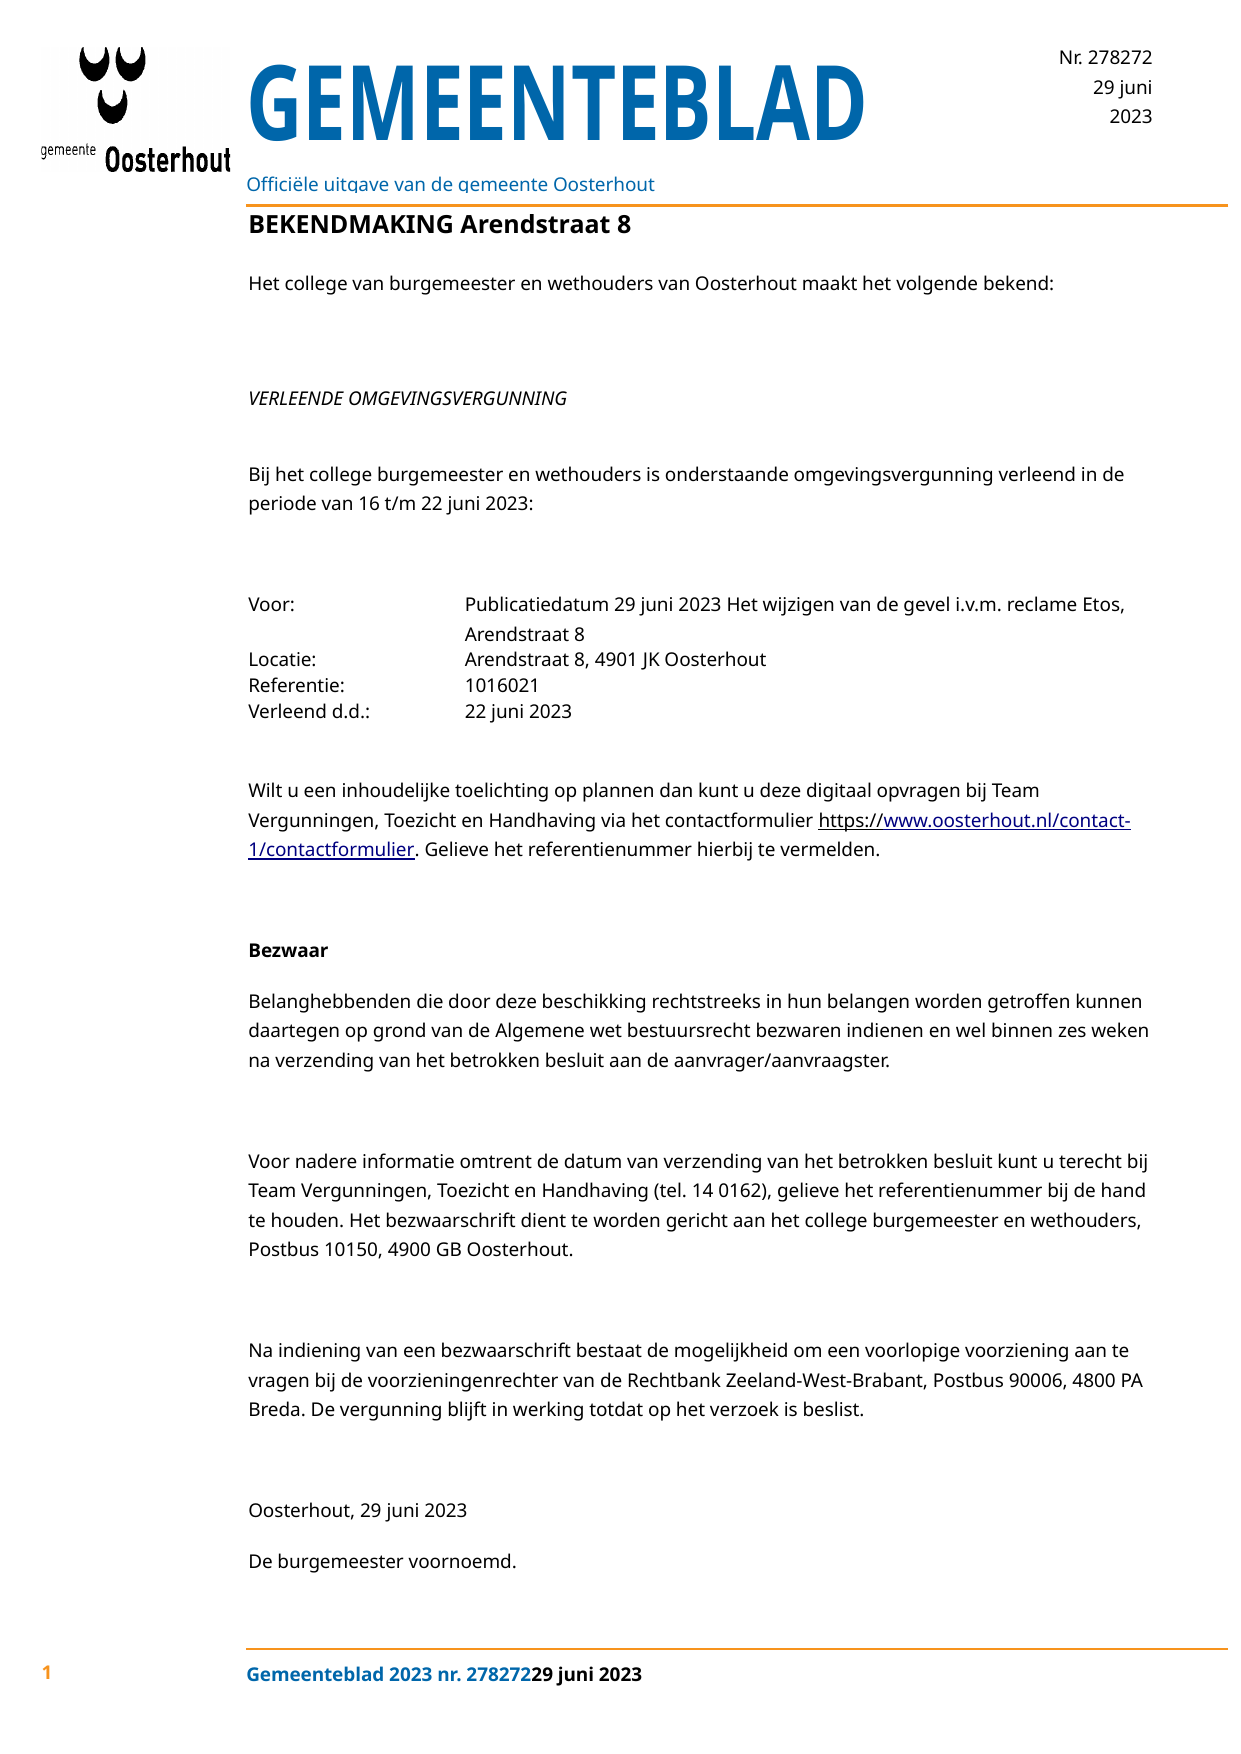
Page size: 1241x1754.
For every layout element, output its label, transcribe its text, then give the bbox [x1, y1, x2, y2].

table_cell Locatie: [248, 647, 464, 672]
text VERLEENDE OMGEVINGSVERGUNNING [248, 385, 1152, 410]
table_header Publicatiedatum 29 juni 2023 Het wijzigen van de gevel i.v.m. reclame Etos, Arendstraat 8 [465, 591, 1152, 647]
text Bezwaar [248, 937, 1152, 963]
text Het college van burgemeester en wethouders van Oosterhout maakt het volgende bekend: [248, 270, 1152, 296]
text Bij het college burgemeester en wethouders is onderstaande omgevingsvergunning verleend in de periode van 16 t/m 22 juni 2023: [248, 461, 1152, 516]
table_cell Referentie: [248, 673, 464, 698]
text Belanghebbenden die door deze beschikking rechtstreeks in hun belangen worden getroffen kunnen daartegen op grond van de Algemene wet bestuursrecht bezwaren indienen en wel binnen zes weken na verzending van het betrokken besluit aan de aanvrager/aanvraagster. [248, 988, 1152, 1073]
text De burgemeester voornoemd. [248, 1548, 1152, 1574]
table_cell Verleend d.d.: [248, 698, 464, 724]
table_cell 1016021 [465, 673, 1152, 698]
text Wilt u een inhoudelijke toelichting op plannen dan kunt u deze digitaal opvragen bij Team Vergunningen, Toezicht en Handhaving via het contactformulier https://www.oosterhout.nl/contact-1/contactformulier. Gelieve het referentienummer hierbij te vermelden. [248, 777, 1152, 862]
text Oosterhout, 29 juni 2023 [248, 1497, 1152, 1523]
text Voor nadere informatie omtrent de datum van verzending van het betrokken besluit kunt u terecht bij Team Vergunningen, Toezicht en Handhaving (tel. 14 0162), gelieve het referentienummer bij de hand te houden. Het bezwaarschrift dient te worden gericht aan het college burgemeester en wethouders, Postbus 10150, 4900 GB Oosterhout. [248, 1148, 1152, 1262]
table_cell Arendstraat 8, 4901 JK Oosterhout [465, 647, 1152, 672]
picture [41, 47, 231, 172]
table_cell 22 juni 2023 [465, 698, 1152, 724]
text Na indiening van een bezwaarschrift bestaat de mogelijkheid om een voorlopige voorziening aan te vragen bij de voorzieningenrechter van de Rechtbank Zeeland-West-Brabant, Postbus 90006, 4800 PA Breda. De vergunning blijft in werking totdat op het verzoek is beslist. [248, 1337, 1152, 1422]
table_header Voor: [248, 591, 464, 647]
text BEKENDMAKING Arendstraat 8 [248, 207, 1152, 241]
